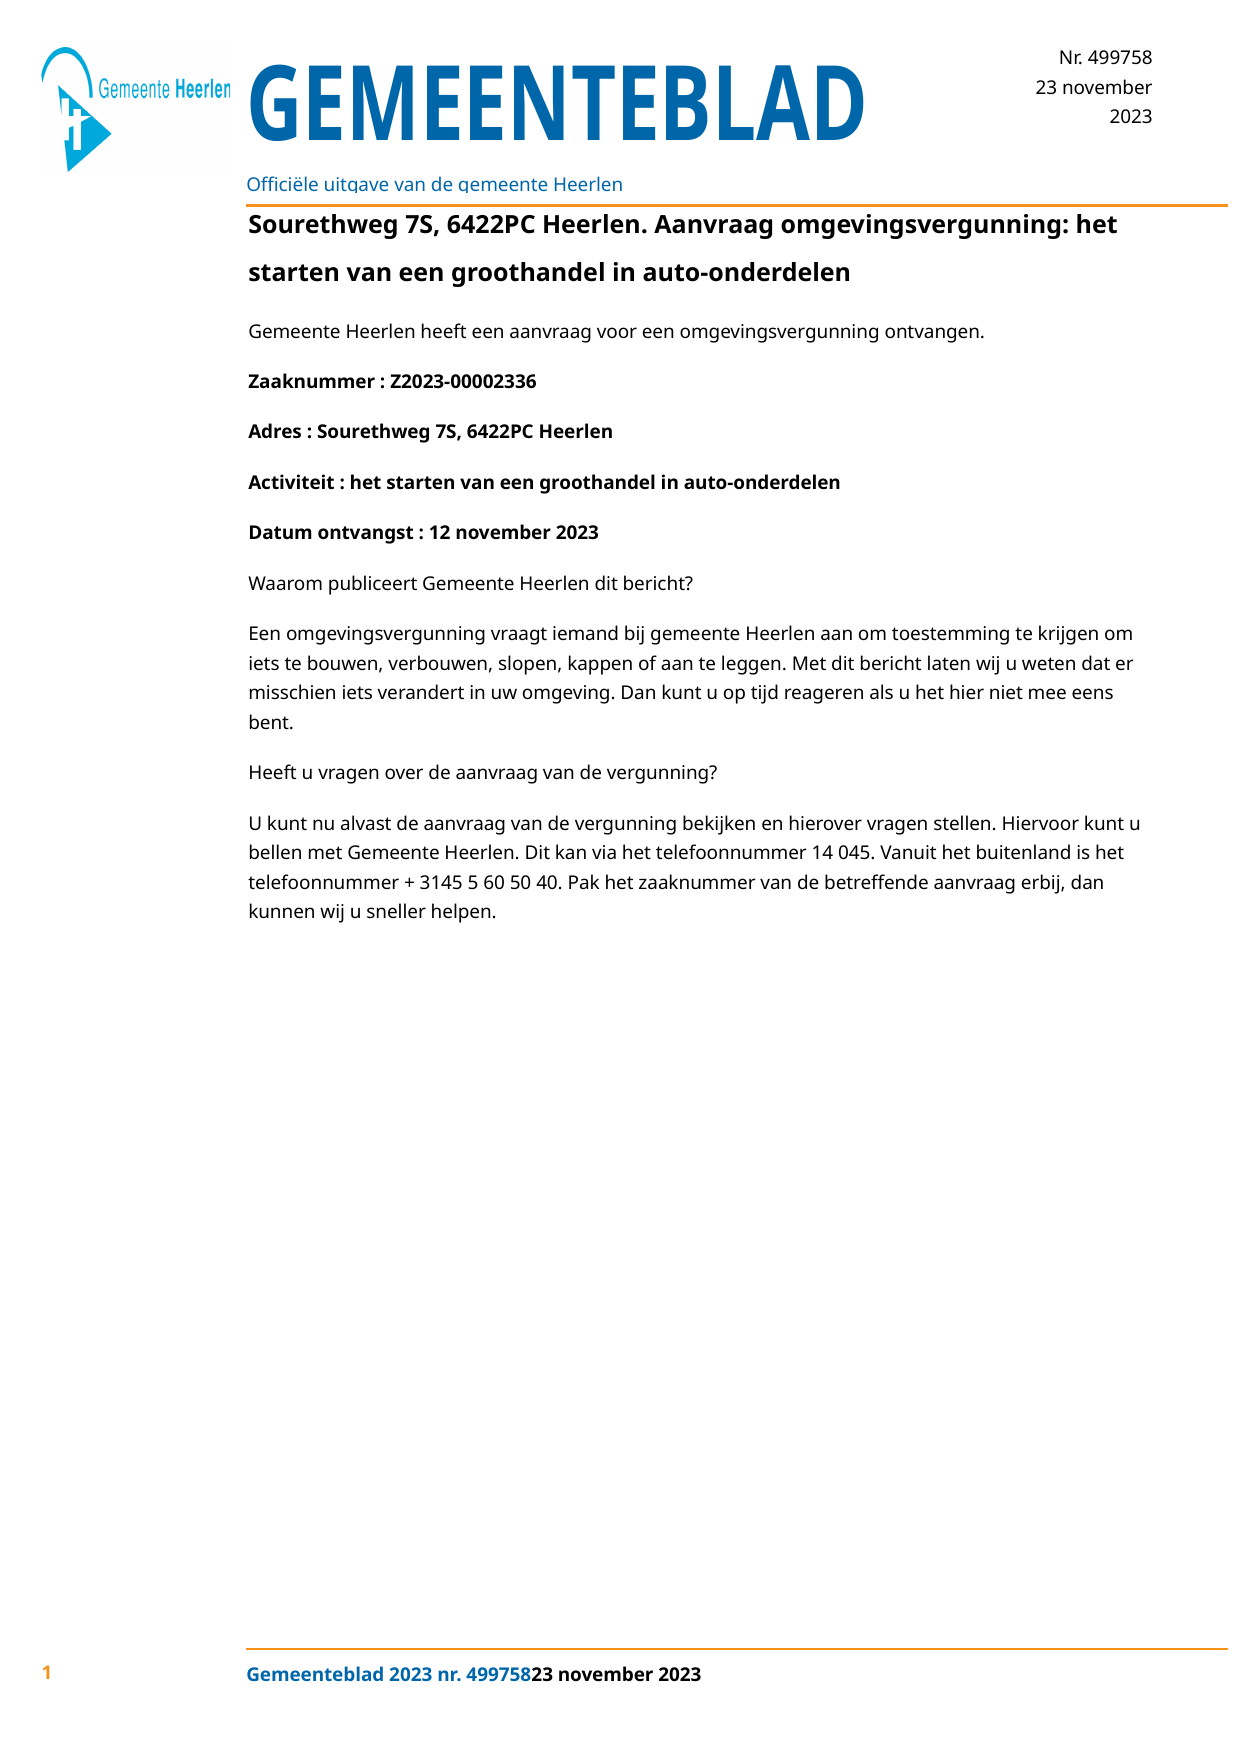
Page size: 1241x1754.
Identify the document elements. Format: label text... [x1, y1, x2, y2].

text Waarom publiceert Gemeente Heerlen dit bericht? [248, 570, 1152, 596]
text Een omgevingsvergunning vraagt iemand bij gemeente Heerlen aan om toestemming te krijgen om iets te bouwen, verbouwen, slopen, kappen of aan te leggen. Met dit bericht laten wij u weten dat er misschien iets verandert in uw omgeving. Dan kunt u op tijd reageren als u het hier niet mee eens bent. [248, 620, 1152, 735]
text U kunt nu alvast de aanvraag van de vergunning bekijken en hierover vragen stellen. Hiervoor kunt u bellen met Gemeente Heerlen. Dit kan via het telefoonnummer 14 045. Vanuit het buitenland is het telefoonnummer + 3145 5 60 50 40. Pak het zaaknummer van de betreffende aanvraag erbij, dan kunnen wij u sneller helpen. [248, 810, 1152, 924]
text Activiteit : het starten van een groothandel in auto-onderdelen [248, 469, 1152, 495]
text Sourethweg 7S, 6422PC Heerlen. Aanvraag omgevingsvergunning: het starten van een groothandel in auto-onderdelen [248, 207, 1152, 288]
text Heeft u vragen over de aanvraag van de vergunning? [248, 759, 1152, 785]
picture [41, 47, 231, 172]
picture [41, 47, 59, 70]
text Zaaknummer : Z2023-00002336 [248, 368, 1152, 394]
text Gemeente Heerlen heeft een aanvraag voor een omgevingsvergunning ontvangen. [248, 318, 1152, 344]
text Adres : Sourethweg 7S, 6422PC Heerlen [248, 419, 1152, 444]
text Datum ontvangst : 12 november 2023 [248, 519, 1152, 545]
